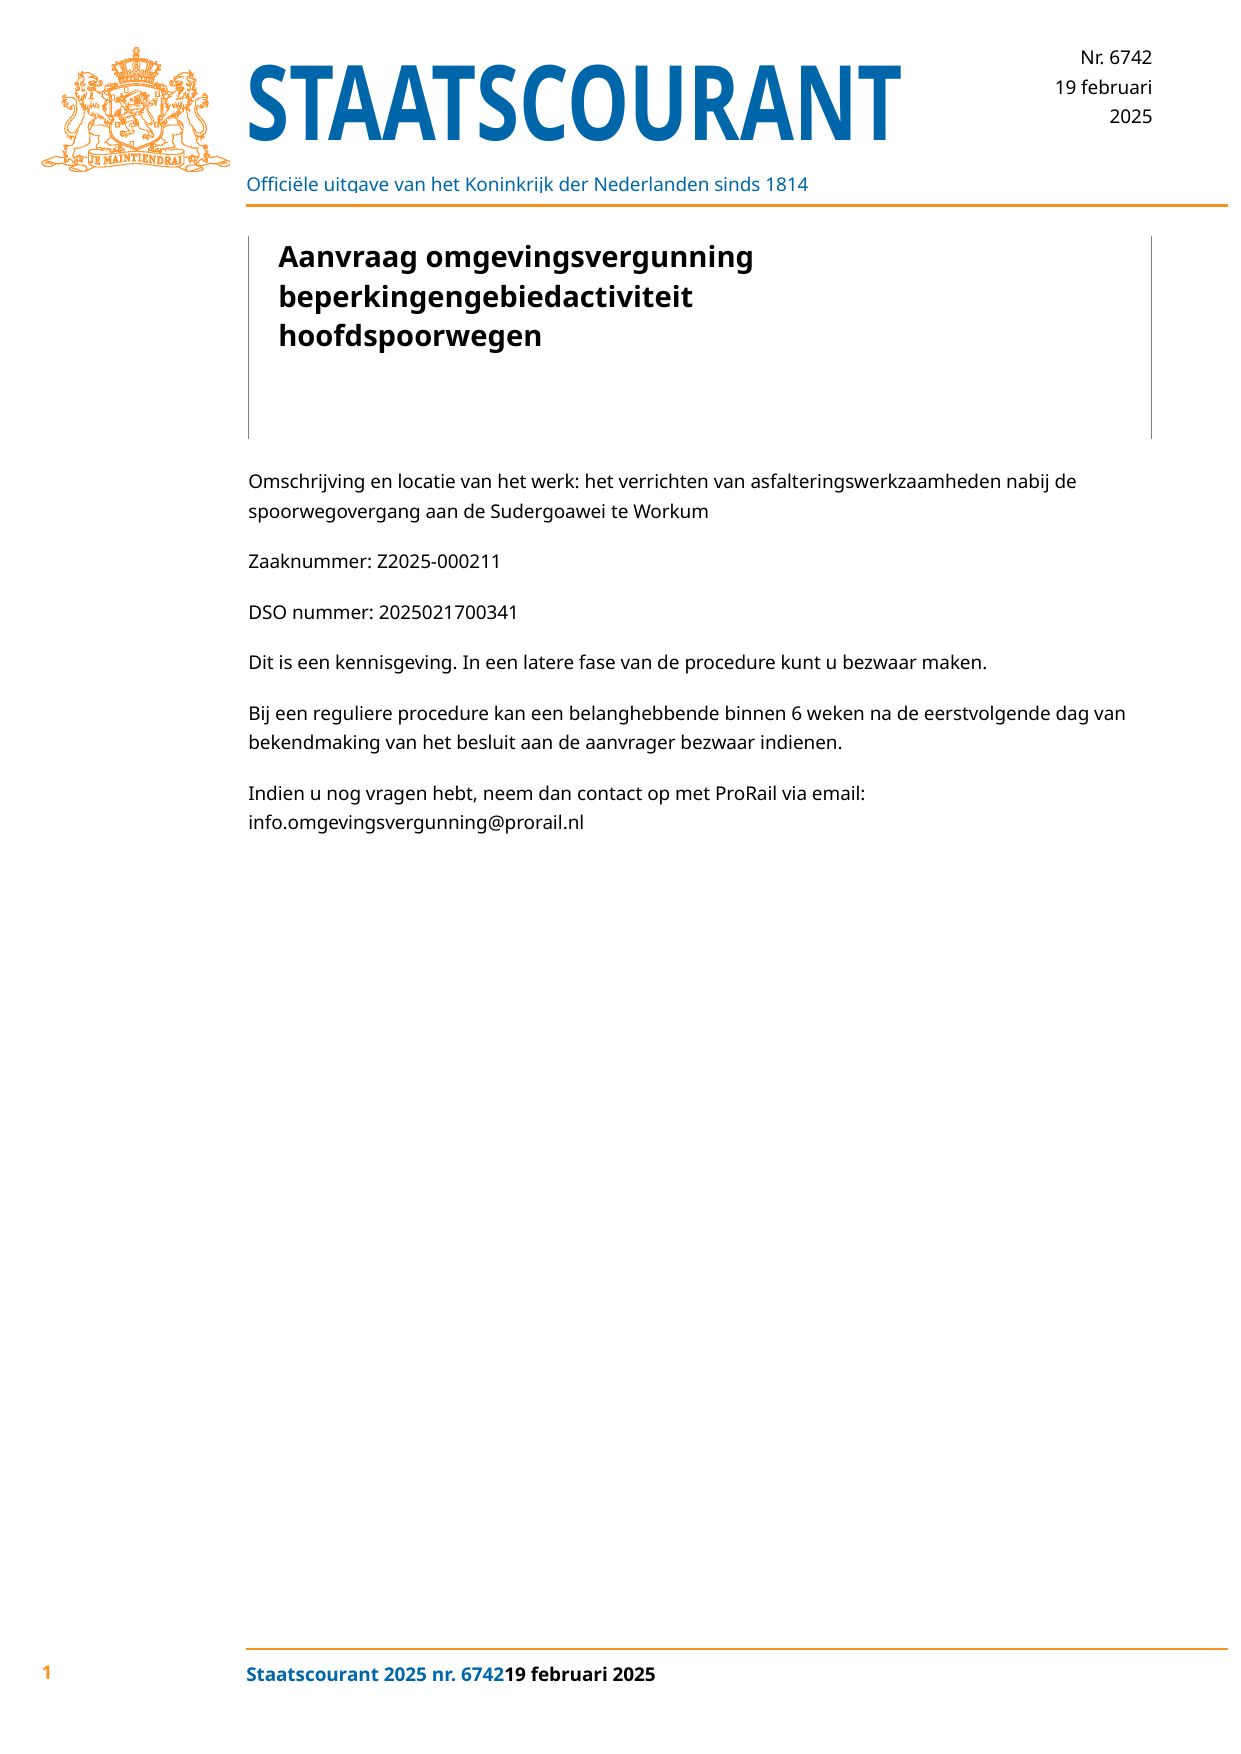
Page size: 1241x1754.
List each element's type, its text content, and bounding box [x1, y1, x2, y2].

table_header [850, 414, 1151, 439]
table_header [1090, 236, 1151, 413]
text Dit is een kennisgeving. In een latere fase van de procedure kunt u bezwaar maken. [248, 649, 1152, 675]
text Indien u nog vragen hebt, neem dan contact op met ProRail via email: info.omgevingsvergunning@prorail.nl [248, 780, 1152, 835]
text Omschrijving en locatie van het werk: het verrichten van asfalteringswerkzaamheden nabij de spoorwegovergang aan de Sudergoawei te Workum [248, 469, 1152, 524]
table_header Aanvraag omgevingsvergunning beperkingengebiedactiviteit hoofdspoorwegen [249, 236, 850, 439]
text Zaaknummer: Z2025-000211 [248, 549, 1152, 574]
text DSO nummer: 2025021700341 [248, 599, 1152, 625]
text Bij een reguliere procedure kan een belanghebbende binnen 6 weken na de eerstvolgende dag van bekendmaking van het besluit aan de aanvrager bezwaar indienen. [248, 700, 1152, 755]
picture [912, 236, 1090, 414]
table_header [850, 236, 912, 413]
picture [41, 47, 231, 172]
